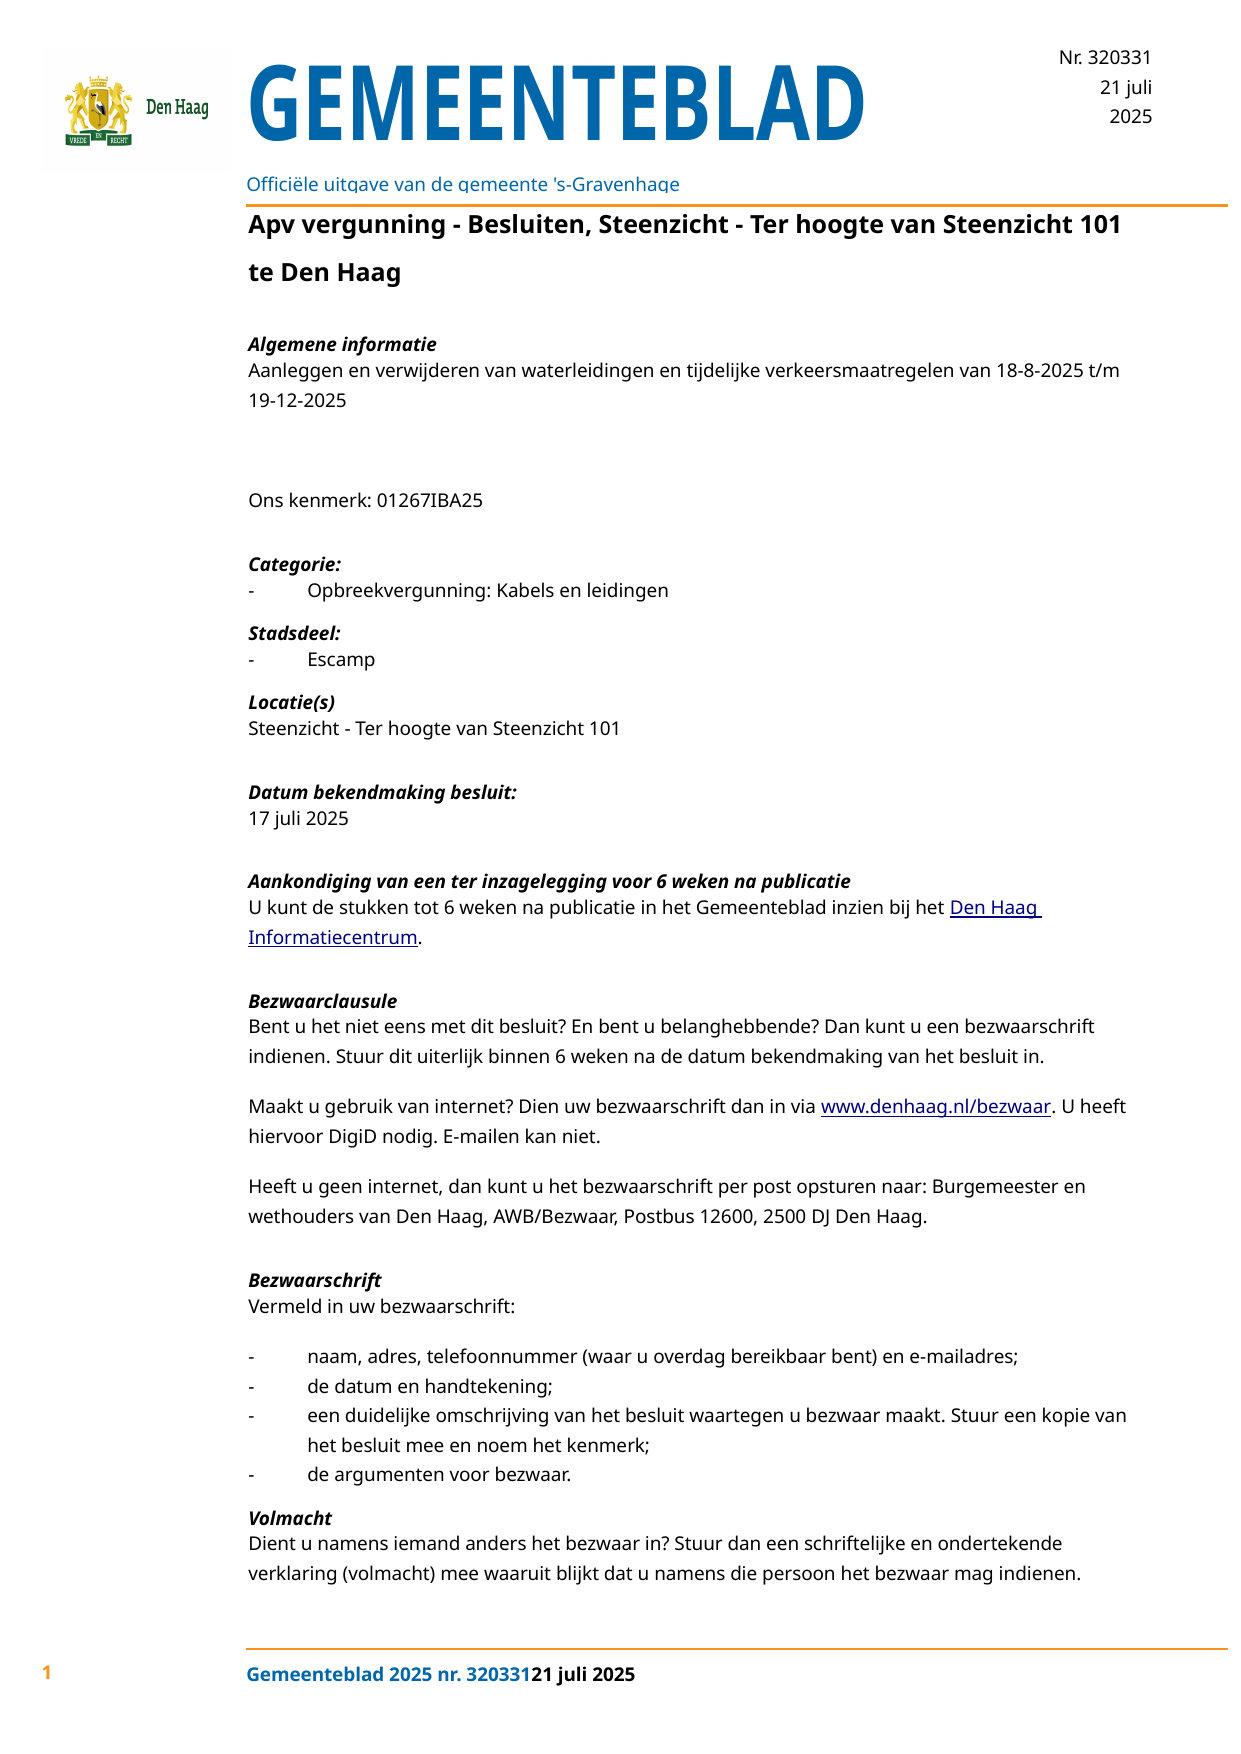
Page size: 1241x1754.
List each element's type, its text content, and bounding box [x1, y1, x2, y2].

text Aankondiging van een ter inzagelegging voor 6 weken na publicatie [248, 869, 1152, 894]
text Stadsdeel: [248, 620, 1152, 646]
list naam, adres, telefoonnummer (waar u overdag bereikbaar bent) en e-mailadres; [248, 1343, 1152, 1369]
text Maakt u gebruik van internet? Dien uw bezwaarschrift dan in via www.denhaag.nl/bezwaar. U heeft hiervoor DigiD nodig. E-mailen kan niet. [248, 1094, 1152, 1149]
text Aanleggen en verwijderen van waterleidingen en tijdelijke verkeersmaatregelen van 18-8-2025 t/m 19-12-2025 [248, 357, 1152, 412]
list Opbreekvergunning: Kabels en leidingen [248, 577, 1152, 603]
text Dient u namens iemand anders het bezwaar in? Stuur dan een schriftelijke en ondertekende verklaring (volmacht) mee waaruit blijkt dat u namens die persoon het bezwaar mag indienen. [248, 1531, 1152, 1586]
text Algemene informatie [248, 331, 1152, 357]
text Ons kenmerk: 01267IBA25 [248, 488, 1152, 513]
list de argumenten voor bezwaar. [248, 1462, 1152, 1487]
text Bezwaarschrift [248, 1267, 1152, 1293]
text Volmacht [248, 1505, 1152, 1531]
text Datum bekendmaking besluit: [248, 779, 1152, 805]
text Heeft u geen internet, dan kunt u het bezwaarschrift per post opsturen naar: Burgemeester en wethouders van Den Haag, AWB/Bezwaar, Postbus 12600, 2500 DJ Den Haag. [248, 1174, 1152, 1229]
text Steenzicht - Ter hoogte van Steenzicht 101 [248, 715, 1152, 741]
text Locatie(s) [248, 689, 1152, 715]
list de datum en handtekening; [248, 1373, 1152, 1399]
text U kunt de stukken tot 6 weken na publicatie in het Gemeenteblad inzien bij het Den Haag Informatiecentrum. [248, 894, 1152, 950]
list Escamp [248, 646, 1152, 672]
text Bezwaarclausule [248, 988, 1152, 1014]
text 17 juli 2025 [248, 805, 1152, 830]
list een duidelijke omschrijving van het besluit waartegen u bezwaar maakt. Stuur een kopie van het besluit mee en noem het kenmerk; [248, 1402, 1152, 1458]
text Bent u het niet eens met dit besluit? En bent u belanghebbende? Dan kunt u een bezwaarschrift indienen. Stuur dit uiterlijk binnen 6 weken na de datum bekendmaking van het besluit in. [248, 1014, 1152, 1069]
text Apv vergunning - Besluiten, Steenzicht - Ter hoogte van Steenzicht 101 te Den Haag [248, 207, 1152, 288]
picture [41, 47, 231, 172]
text Vermeld in uw bezwaarschrift: [248, 1293, 1152, 1319]
text Categorie: [248, 552, 1152, 577]
